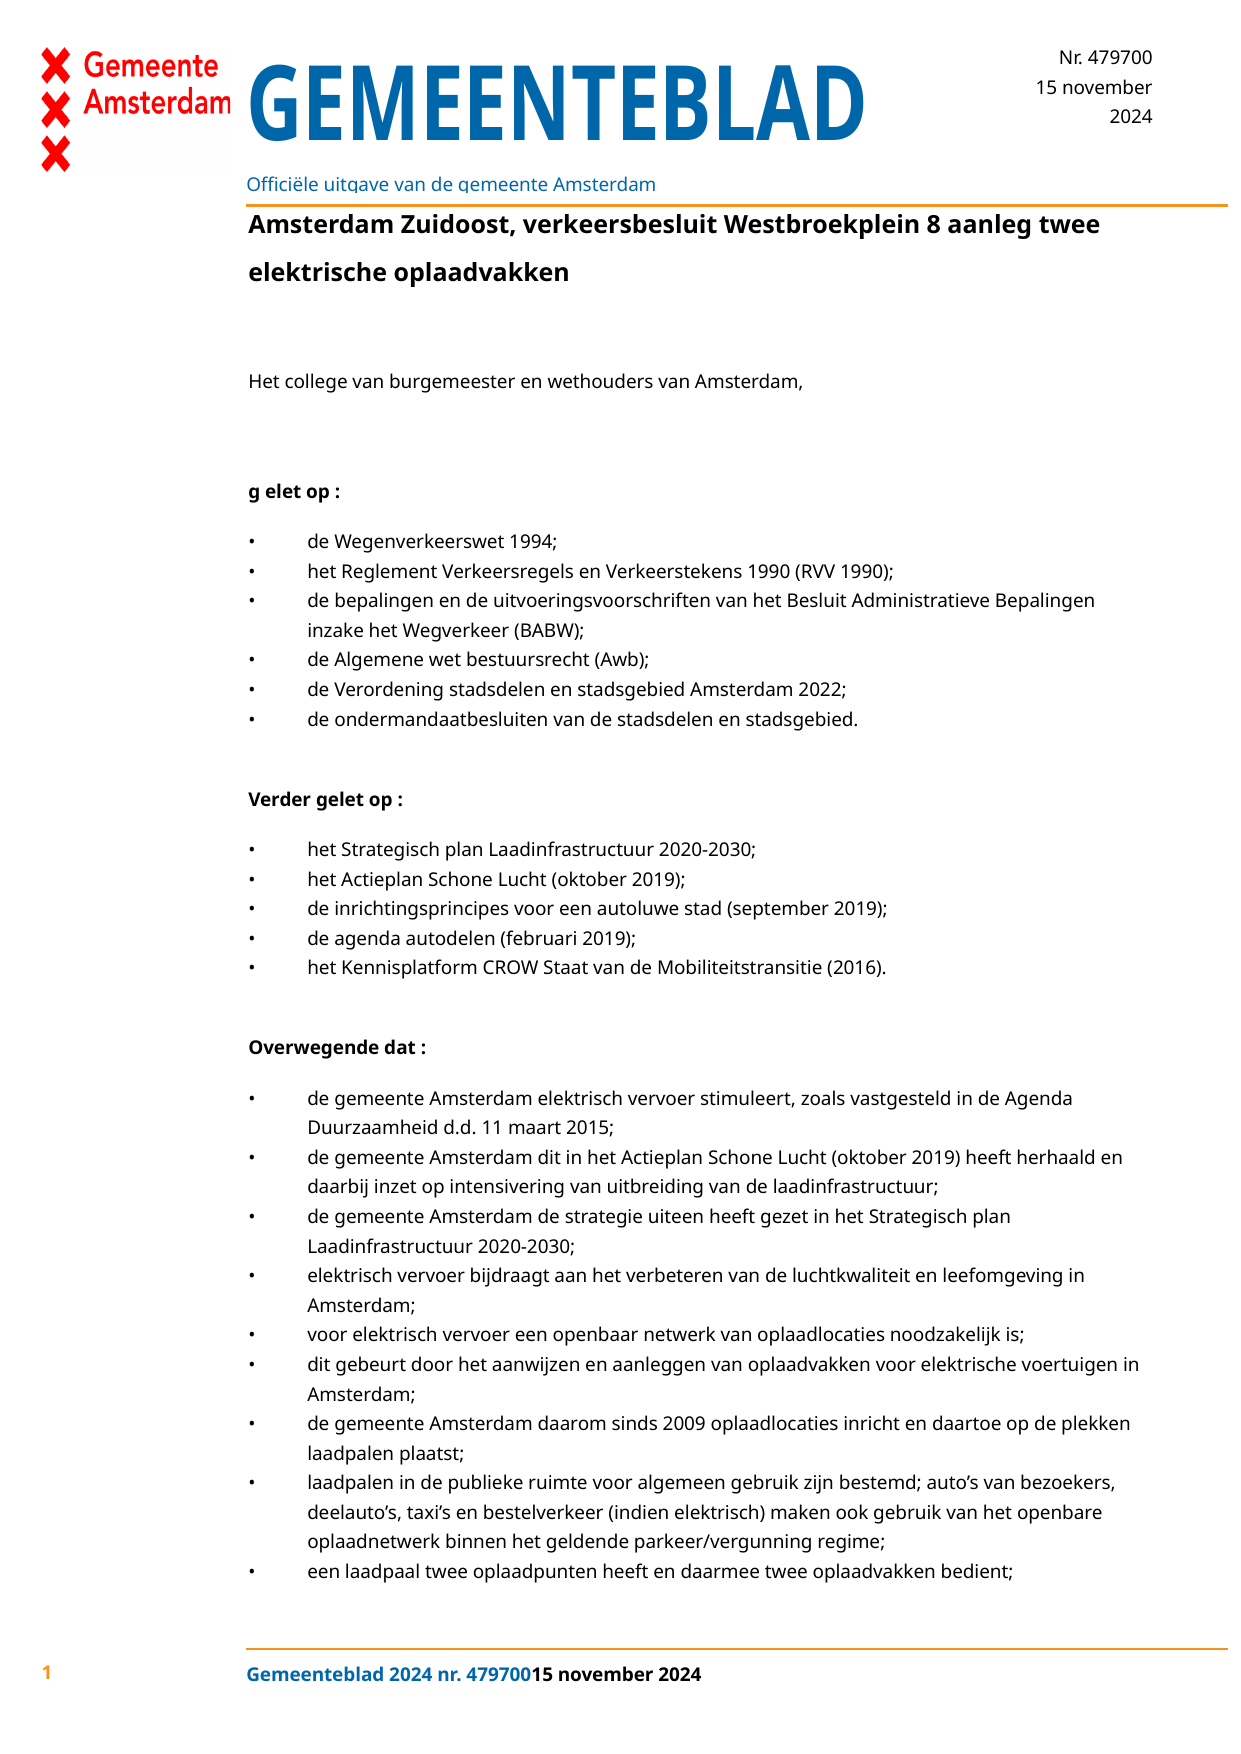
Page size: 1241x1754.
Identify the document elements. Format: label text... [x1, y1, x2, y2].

list de ondermandaatbesluiten van de stadsdelen en stadsgebied. [248, 706, 1152, 731]
picture [41, 47, 231, 172]
text g elet op : [248, 478, 1152, 503]
text Verder gelet op : [248, 786, 1152, 811]
list de gemeente Amsterdam de strategie uiteen heeft gezet in het Strategisch plan Laadinfrastructuur 2020-2030; [248, 1203, 1152, 1258]
list een laadpaal twee oplaadpunten heeft en daarmee twee oplaadvakken bedient; [248, 1558, 1152, 1584]
list de agenda autodelen (februari 2019); [248, 925, 1152, 951]
text Het college van burgemeester en wethouders van Amsterdam, [248, 368, 1152, 394]
list de gemeente Amsterdam daarom sinds 2009 oplaadlocaties inricht en daartoe op de plekken laadpalen plaatst; [248, 1410, 1152, 1466]
list dit gebeurt door het aanwijzen en aanleggen van oplaadvakken voor elektrische voertuigen in Amsterdam; [248, 1351, 1152, 1406]
list de inrichtingsprincipes voor een autoluwe stad (september 2019); [248, 895, 1152, 921]
list laadpalen in de publieke ruimte voor algemeen gebruik zijn bestemd; auto’s van bezoekers, deelauto’s, taxi’s en bestelverkeer (indien elektrisch) maken ook gebruik van het openbare oplaadnetwerk binnen het geldende parkeer/vergunning regime; [248, 1469, 1152, 1554]
list het Actieplan Schone Lucht (oktober 2019); [248, 866, 1152, 891]
list voor elektrisch vervoer een openbaar netwerk van oplaadlocaties noodzakelijk is; [248, 1322, 1152, 1347]
list elektrisch vervoer bijdraagt aan het verbeteren van de luchtkwaliteit en leefomgeving in Amsterdam; [248, 1262, 1152, 1318]
list de Algemene wet bestuursrecht (Awb); [248, 647, 1152, 672]
list de Wegenverkeerswet 1994; [248, 528, 1152, 554]
list het Kennisplatform CROW Staat van de Mobiliteitstransitie (2016). [248, 954, 1152, 980]
list de Verordening stadsdelen en stadsgebied Amsterdam 2022; [248, 676, 1152, 702]
list het Strategisch plan Laadinfrastructuur 2020-2030; [248, 836, 1152, 862]
list de gemeente Amsterdam dit in het Actieplan Schone Lucht (oktober 2019) heeft herhaald en daarbij inzet op intensivering van uitbreiding van de laadinfrastructuur; [248, 1144, 1152, 1199]
text Overwegende dat : [248, 1034, 1152, 1060]
list de bepalingen en de uitvoeringsvoorschriften van het Besluit Administratieve Bepalingen inzake het Wegverkeer (BABW); [248, 587, 1152, 643]
list het Reglement Verkeersregels en Verkeerstekens 1990 (RVV 1990); [248, 558, 1152, 583]
list de gemeente Amsterdam elektrisch vervoer stimuleert, zoals vastgesteld in de Agenda Duurzaamheid d.d. 11 maart 2015; [248, 1085, 1152, 1140]
text Amsterdam Zuidoost, verkeersbesluit Westbroekplein 8 aanleg twee elektrische oplaadvakken [248, 207, 1152, 288]
